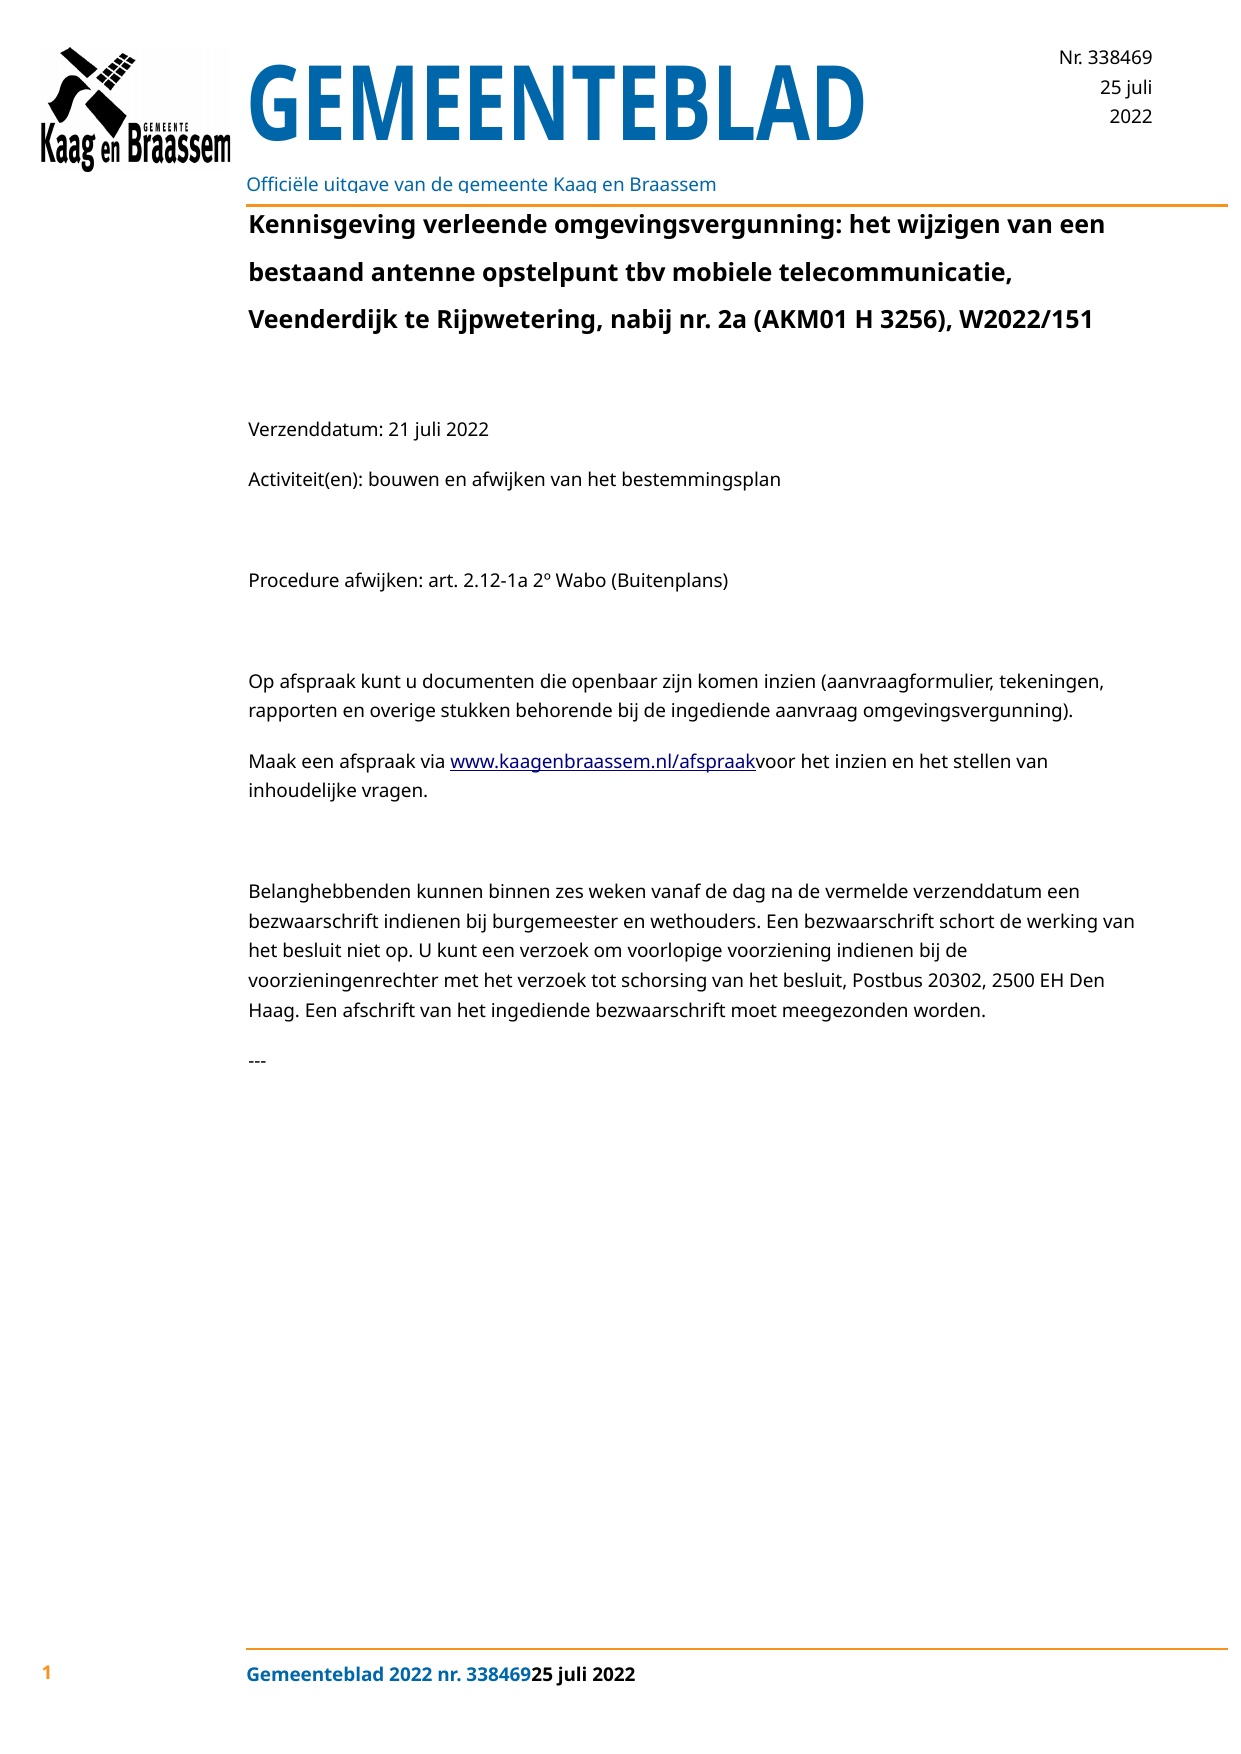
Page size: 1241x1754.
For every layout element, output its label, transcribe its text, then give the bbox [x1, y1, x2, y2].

text Belanghebbenden kunnen binnen zes weken vanaf de dag na de vermelde verzenddatum een bezwaarschrift indienen bij burgemeester en wethouders. Een bezwaarschrift schort de werking van het besluit niet op. U kunt een verzoek om voorlopige voorziening indienen bij de voorzieningenrechter met het verzoek tot schorsing van het besluit, Postbus 20302, 2500 EH Den Haag. Een afschrift van het ingediende bezwaarschrift moet meegezonden worden. [248, 878, 1152, 1022]
text --- [248, 1047, 1152, 1073]
picture [41, 47, 231, 172]
text Maak een afspraak via www.kaagenbraassem.nl/afspraakvoor het inzien en het stellen van inhoudelijke vragen. [248, 748, 1152, 803]
text Procedure afwijken: art. 2.12-1a 2º Wabo (Buitenplans) [248, 567, 1152, 593]
text Kennisgeving verleende omgevingsvergunning: het wijzigen van een bestaand antenne opstelpunt tbv mobiele telecommunicatie, Veenderdijk te Rijpwetering, nabij nr. 2a (AKM01 H 3256), W2022/151 [248, 207, 1152, 336]
text Activiteit(en): bouwen en afwijken van het bestemmingsplan [248, 466, 1152, 492]
text Op afspraak kunt u documenten die openbaar zijn komen inzien (aanvraagformulier, tekeningen, rapporten en overige stukken behorende bij de ingediende aanvraag omgevingsvergunning). [248, 668, 1152, 723]
text Verzenddatum: 21 juli 2022 [248, 416, 1152, 442]
